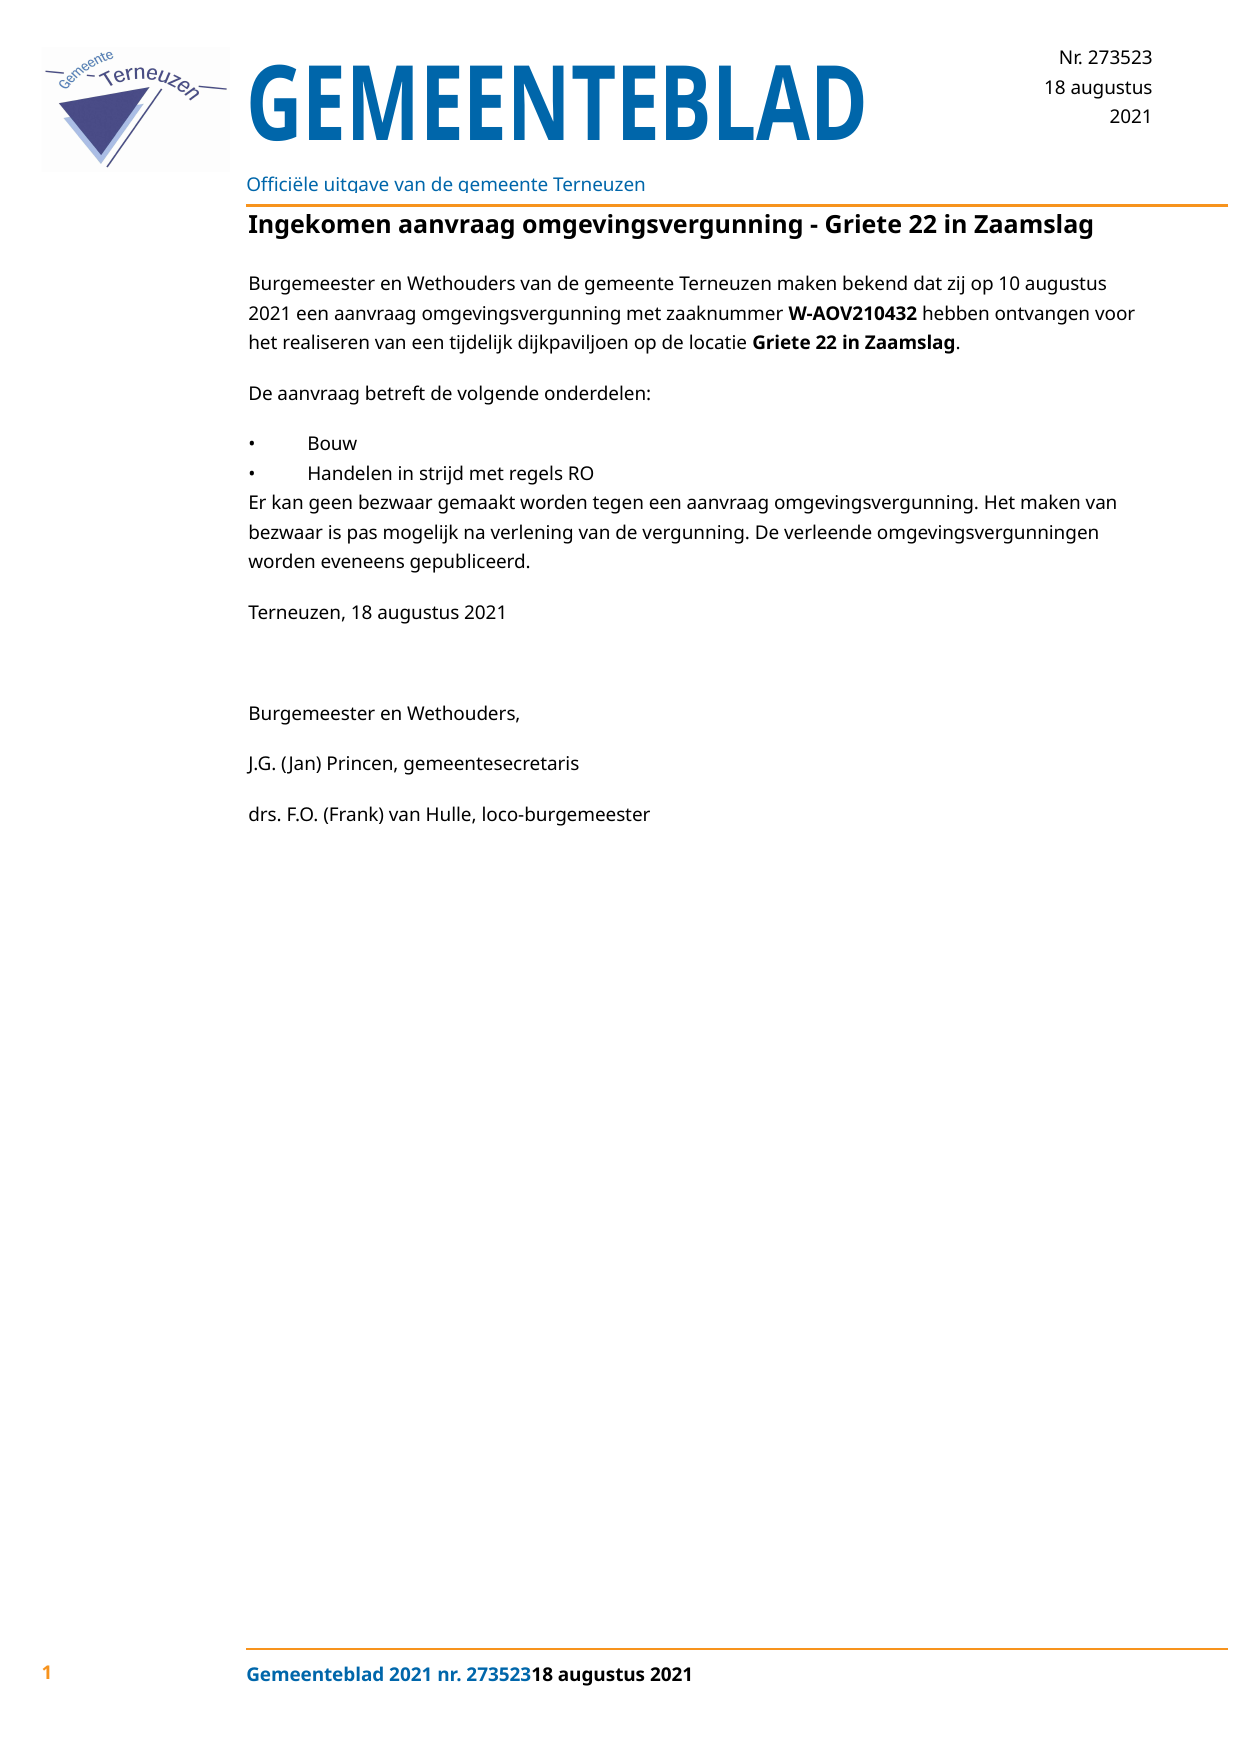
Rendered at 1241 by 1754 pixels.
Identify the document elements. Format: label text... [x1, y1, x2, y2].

text Burgemeester en Wethouders van de gemeente Terneuzen maken bekend dat zij op 10 augustus 2021 een aanvraag omgevingsvergunning met zaaknummer W-AOV210432 hebben ontvangen voor het realiseren van een tijdelijk dijkpaviljoen op de locatie Griete 22 in Zaamslag. [248, 270, 1152, 355]
text Burgemeester en Wethouders, [248, 700, 1152, 726]
text Terneuzen, 18 augustus 2021 [248, 599, 1152, 625]
text J.G. (Jan) Princen, gemeentesecretaris [248, 750, 1152, 776]
text Er kan geen bezwaar gemaakt worden tegen een aanvraag omgevingsvergunning. Het maken van bezwaar is pas mogelijk na verlening van de vergunning. De verleende omgevingsvergunningen worden eveneens gepubliceerd. [248, 489, 1152, 574]
list Handelen in strijd met regels RO [248, 460, 1152, 486]
text De aanvraag betreft de volgende onderdelen: [248, 380, 1152, 406]
list Bouw [248, 430, 1152, 456]
text Ingekomen aanvraag omgevingsvergunning - Griete 22 in Zaamslag [248, 207, 1152, 241]
text drs. F.O. (Frank) van Hulle, loco-burgemeester [248, 801, 1152, 826]
picture [41, 47, 231, 172]
